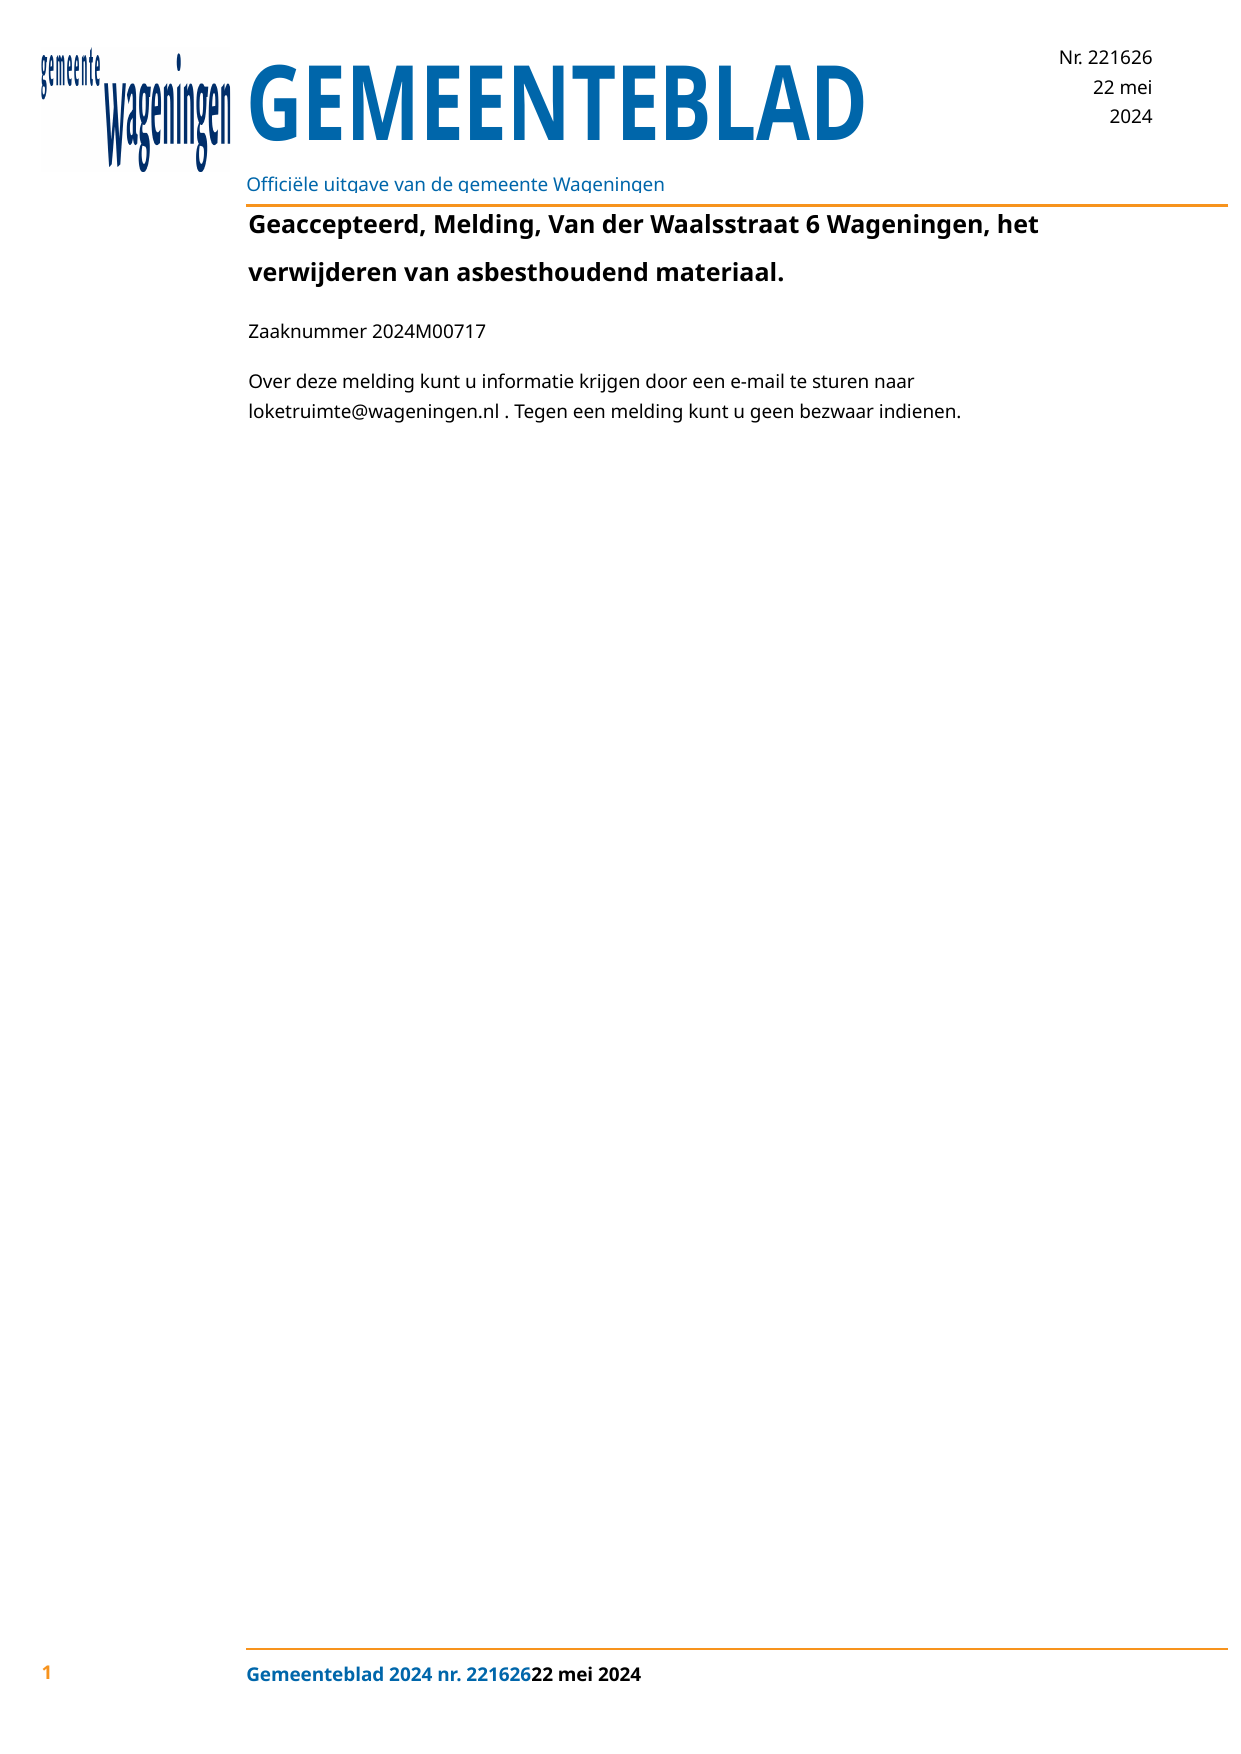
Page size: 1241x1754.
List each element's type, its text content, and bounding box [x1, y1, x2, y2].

text Over deze melding kunt u informatie krijgen door een e-mail te sturen naar loketruimte@wageningen.nl . Tegen een melding kunt u geen bezwaar indienen. [248, 368, 1152, 424]
text Geaccepteerd, Melding, Van der Waalsstraat 6 Wageningen, het verwijderen van asbesthoudend materiaal. [248, 207, 1152, 288]
picture [41, 47, 231, 172]
text Zaaknummer 2024M00717 [248, 318, 1152, 344]
